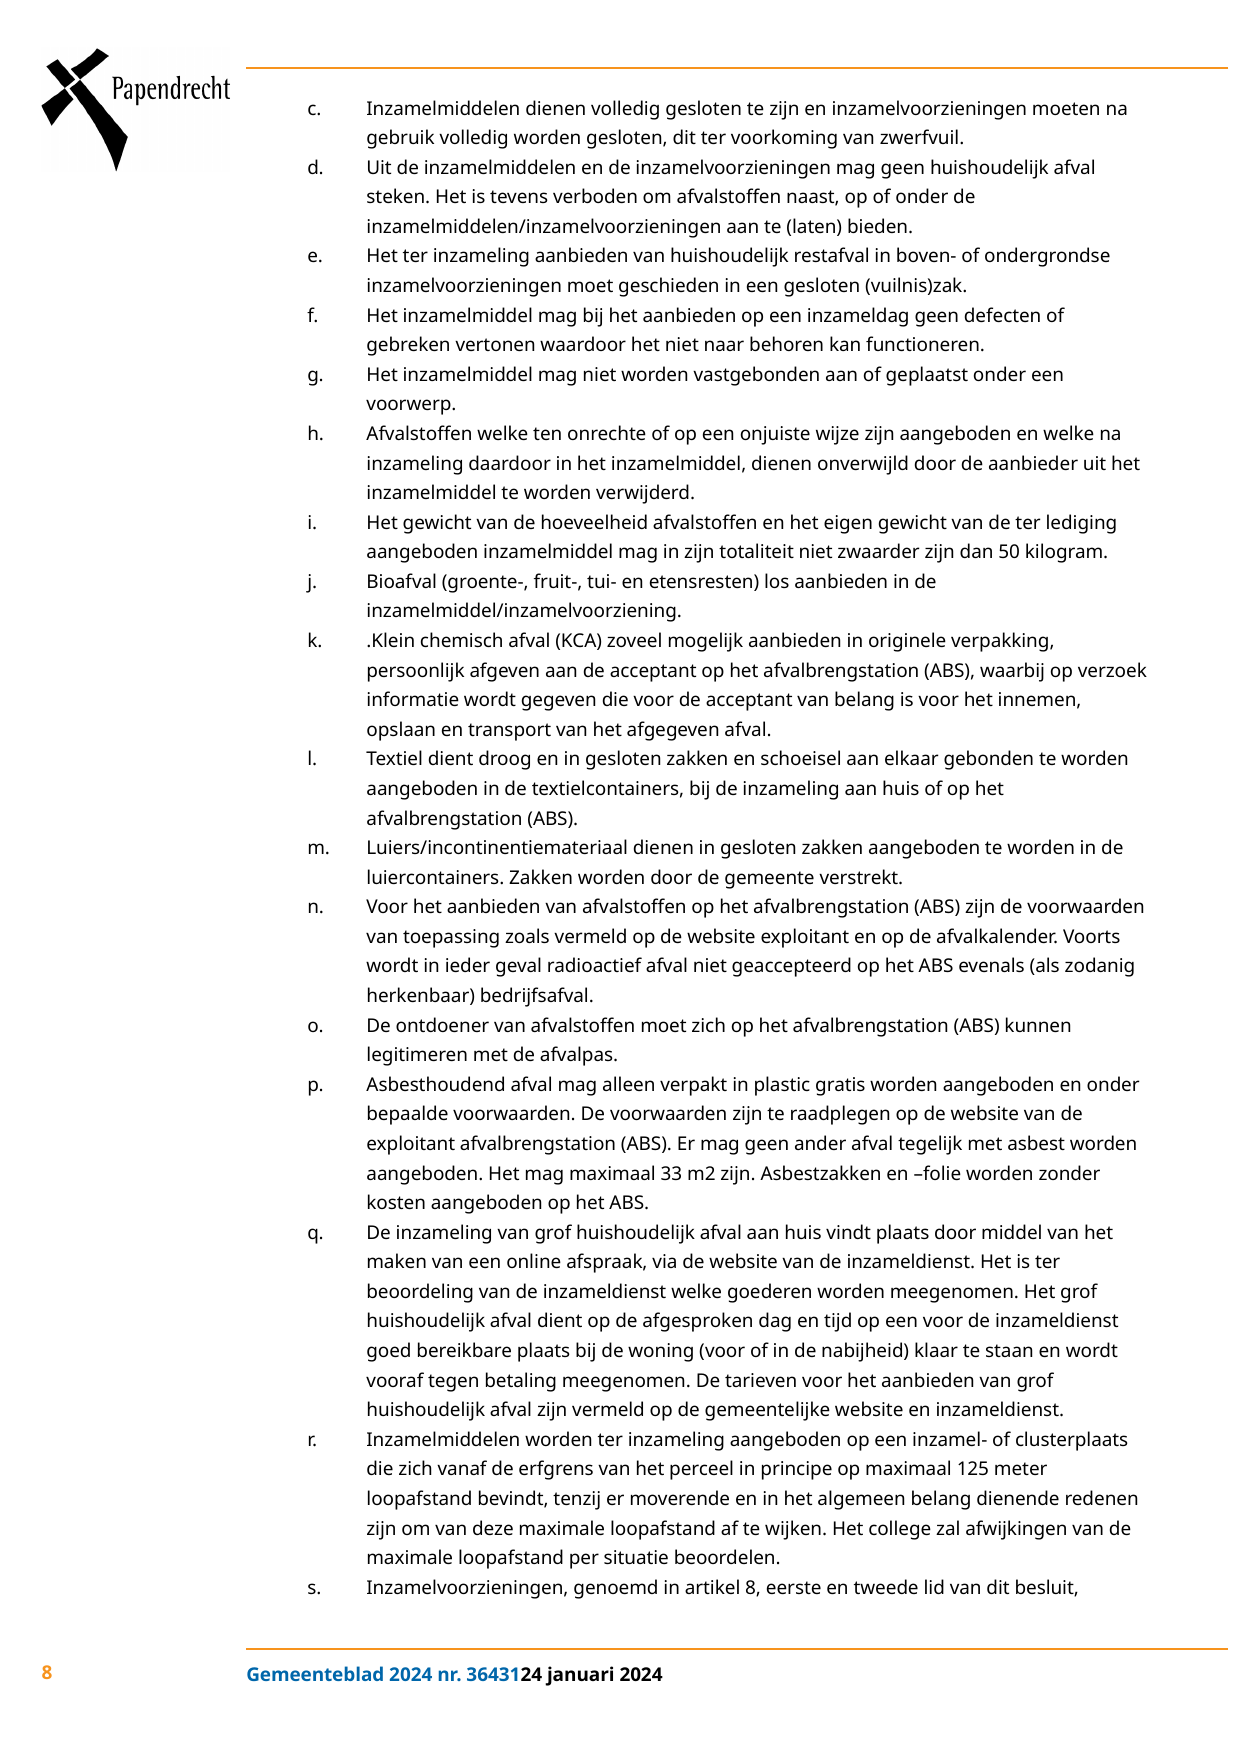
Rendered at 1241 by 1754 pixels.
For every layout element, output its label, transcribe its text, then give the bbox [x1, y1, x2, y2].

list Inzamelmiddelen worden ter inzameling aangeboden op een inzamel- of clusterplaats die zich vanaf de erfgrens van het perceel in principe op maximaal 125 meter loopafstand bevindt, tenzij er moverende en in het algemeen belang dienende redenen zijn om van deze maximale loopafstand af te wijken. Het college zal afwijkingen van de maximale loopafstand per situatie beoordelen. [307, 1426, 1152, 1570]
list Het ter inzameling aanbieden van huishoudelijk restafval in boven- of ondergrondse inzamelvoorzieningen moet geschieden in een gesloten (vuilnis)zak. [307, 243, 1152, 298]
list Het inzamelmiddel mag niet worden vastgebonden aan of geplaatst onder een voorwerp. [307, 361, 1152, 416]
list Bioafval (groente-, fruit-, tui- en etensresten) los aanbieden in de inzamelmiddel/inzamelvoorziening. [307, 568, 1152, 623]
list De ontdoener van afvalstoffen moet zich op het afvalbrengstation (ABS) kunnen legitimeren met de afvalpas. [307, 1012, 1152, 1067]
list .Klein chemisch afval (KCA) zoveel mogelijk aanbieden in originele verpakking, persoonlijk afgeven aan de acceptant op het afvalbrengstation (ABS), waarbij op verzoek informatie wordt gegeven die voor de acceptant van belang is voor het innemen, opslaan en transport van het afgegeven afval. [307, 627, 1152, 742]
list Textiel dient droog en in gesloten zakken en schoeisel aan elkaar gebonden te worden aangeboden in de textielcontainers, bij de inzameling aan huis of op het afvalbrengstation (ABS). [307, 746, 1152, 831]
list Inzamelvoorzieningen, genoemd in artikel 8, eerste en tweede lid van dit besluit, [307, 1574, 1152, 1600]
list Het inzamelmiddel mag bij het aanbieden op een inzameldag geen defecten of gebreken vertonen waardoor het niet naar behoren kan functioneren. [307, 302, 1152, 357]
list Luiers/incontinentiemateriaal dienen in gesloten zakken aangeboden te worden in de luiercontainers. Zakken worden door de gemeente verstrekt. [307, 834, 1152, 890]
list Uit de inzamelmiddelen en de inzamelvoorzieningen mag geen huishoudelijk afval steken. Het is tevens verboden om afvalstoffen naast, op of onder de inzamelmiddelen/inzamelvoorzieningen aan te (laten) bieden. [307, 154, 1152, 239]
list Asbesthoudend afval mag alleen verpakt in plastic gratis worden aangeboden en onder bepaalde voorwaarden. De voorwaarden zijn te raadplegen op de website van de exploitant afvalbrengstation (ABS). Er mag geen ander afval tegelijk met asbest worden aangeboden. Het mag maximaal 33 m2 zijn. Asbestzakken en –folie worden zonder kosten aangeboden op het ABS. [307, 1071, 1152, 1215]
list Het gewicht van de hoeveelheid afvalstoffen en het eigen gewicht van de ter lediging aangeboden inzamelmiddel mag in zijn totaliteit niet zwaarder zijn dan 50 kilogram. [307, 509, 1152, 564]
list De inzameling van grof huishoudelijk afval aan huis vindt plaats door middel van het maken van een online afspraak, via de website van de inzameldienst. Het is ter beoordeling van de inzameldienst welke goederen worden meegenomen. Het grof huishoudelijk afval dient op de afgesproken dag en tijd op een voor de inzameldienst goed bereikbare plaats bij de woning (voor of in de nabijheid) klaar te staan en wordt vooraf tegen betaling meegenomen. De tarieven voor het aanbieden van grof huishoudelijk afval zijn vermeld op de gemeentelijke website en inzameldienst. [307, 1219, 1152, 1422]
list Voor het aanbieden van afvalstoffen op het afvalbrengstation (ABS) zijn de voorwaarden van toepassing zoals vermeld op de website exploitant en op de afvalkalender. Voorts wordt in ieder geval radioactief afval niet geaccepteerd op het ABS evenals (als zodanig herkenbaar) bedrijfsafval. [307, 893, 1152, 1008]
list Afvalstoffen welke ten onrechte of op een onjuiste wijze zijn aangeboden en welke na inzameling daardoor in het inzamelmiddel, dienen onverwijld door de aanbieder uit het inzamelmiddel te worden verwijderd. [307, 420, 1152, 505]
list Inzamelmiddelen dienen volledig gesloten te zijn en inzamelvoorzieningen moeten na gebruik volledig worden gesloten, dit ter voorkoming van zwerfvuil. [307, 95, 1152, 150]
picture [41, 47, 231, 172]
